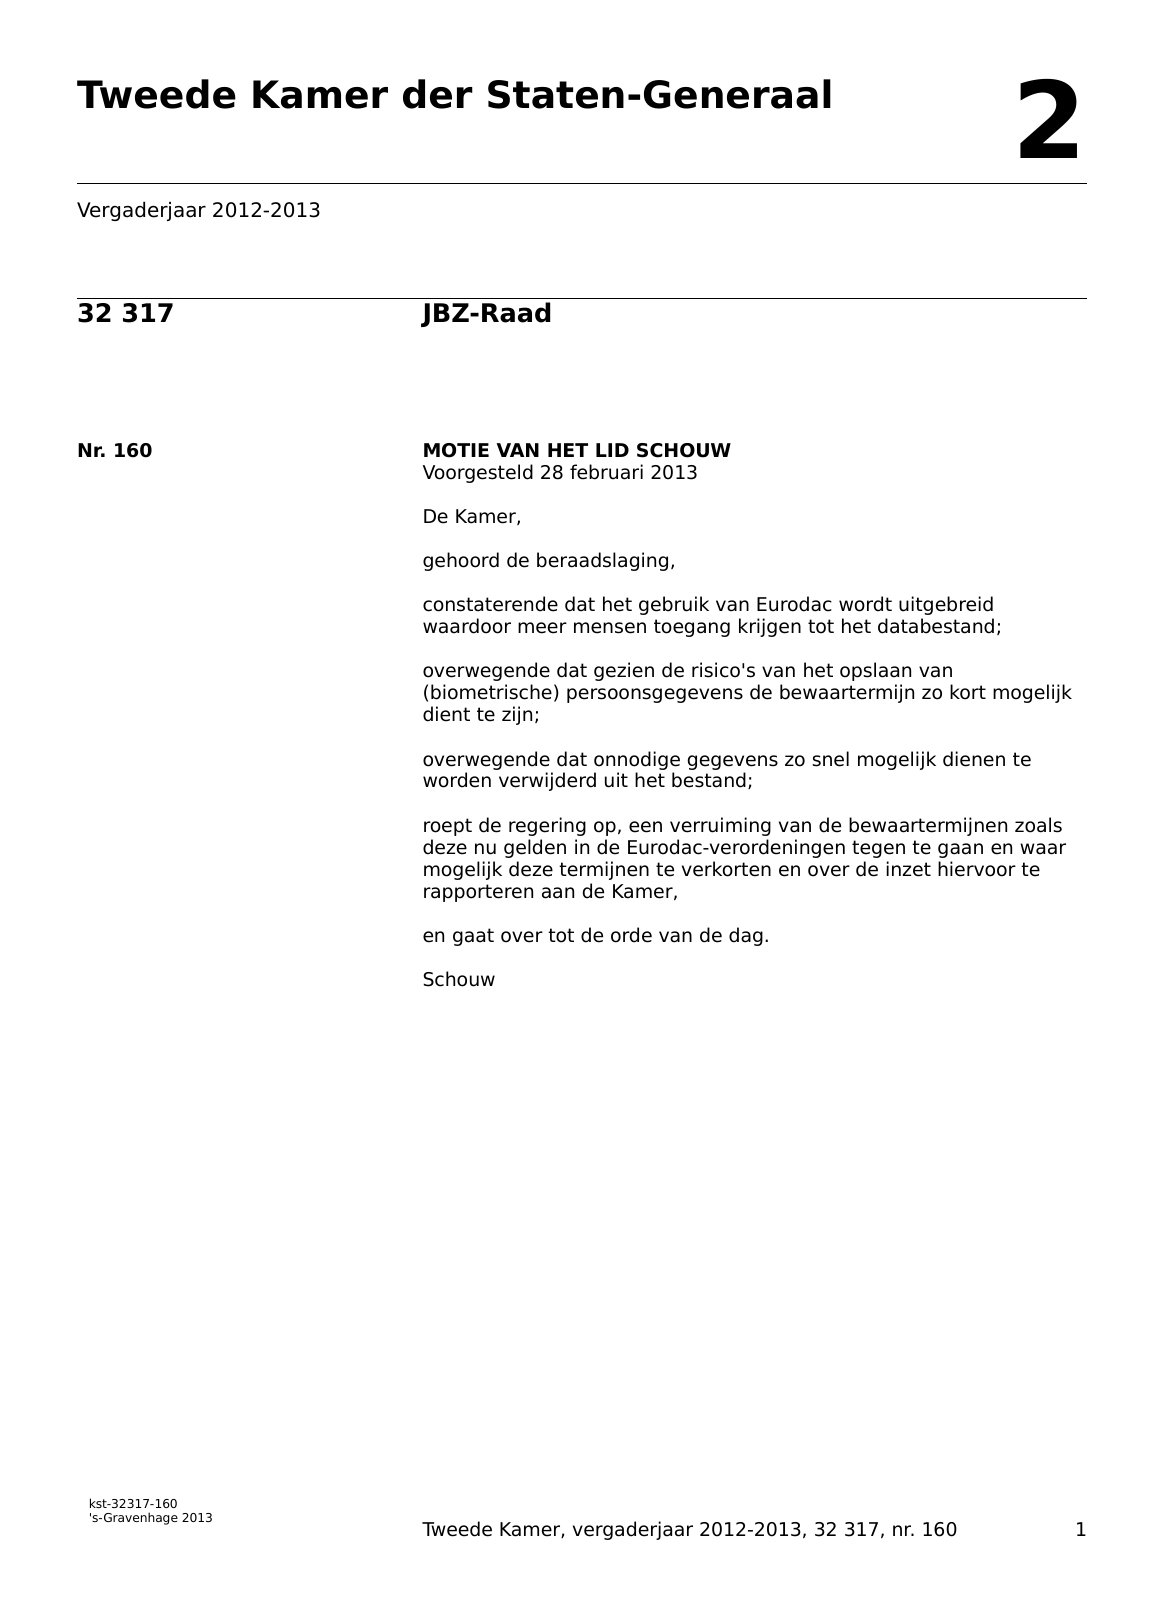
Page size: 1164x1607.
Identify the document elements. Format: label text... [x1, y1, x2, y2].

text overwegende dat gezien de risico's van het opslaan van (biometrische) persoonsgegevens de bewaartermijn zo kort mogelijk dient te zijn; [422, 660, 1087, 726]
text Schouw [422, 969, 1087, 991]
table_cell Vergaderjaar 2012-2013 [77, 184, 1087, 298]
text overwegende dat onnodige gegevens zo snel mogelijk dienen te worden verwijderd uit het bestand; [422, 748, 1087, 792]
text gehoord de beraadslaging, [422, 550, 1087, 572]
text roept de regering op, een verruiming van de bewaartermijnen zoals deze nu gelden in de Eurodac-verordeningen tegen te gaan en waar mogelijk deze termijnen te verkorten en over de inzet hiervoor te rapporteren aan de Kamer, [422, 814, 1087, 902]
text kst-32317-160 [88, 1497, 323, 1511]
subtitle 32 317 JBZ-Raad [77, 299, 1087, 329]
text Voorgesteld 28 februari 2013 [422, 462, 1087, 484]
text en gaat over tot de orde van de dag. [422, 925, 1087, 947]
table_header Tweede Kamer der Staten-Generaal [77, 59, 886, 183]
text 's-Gravenhage 2013 [88, 1511, 323, 1525]
subtitle Nr. 160 MOTIE VAN HET LID SCHOUW [77, 440, 1087, 462]
table_header 2 [886, 59, 1087, 183]
text De Kamer, [422, 506, 1087, 528]
text constaterende dat het gebruik van Eurodac wordt uitgebreid waardoor meer mensen toegang krijgen tot het databestand; [422, 594, 1087, 638]
